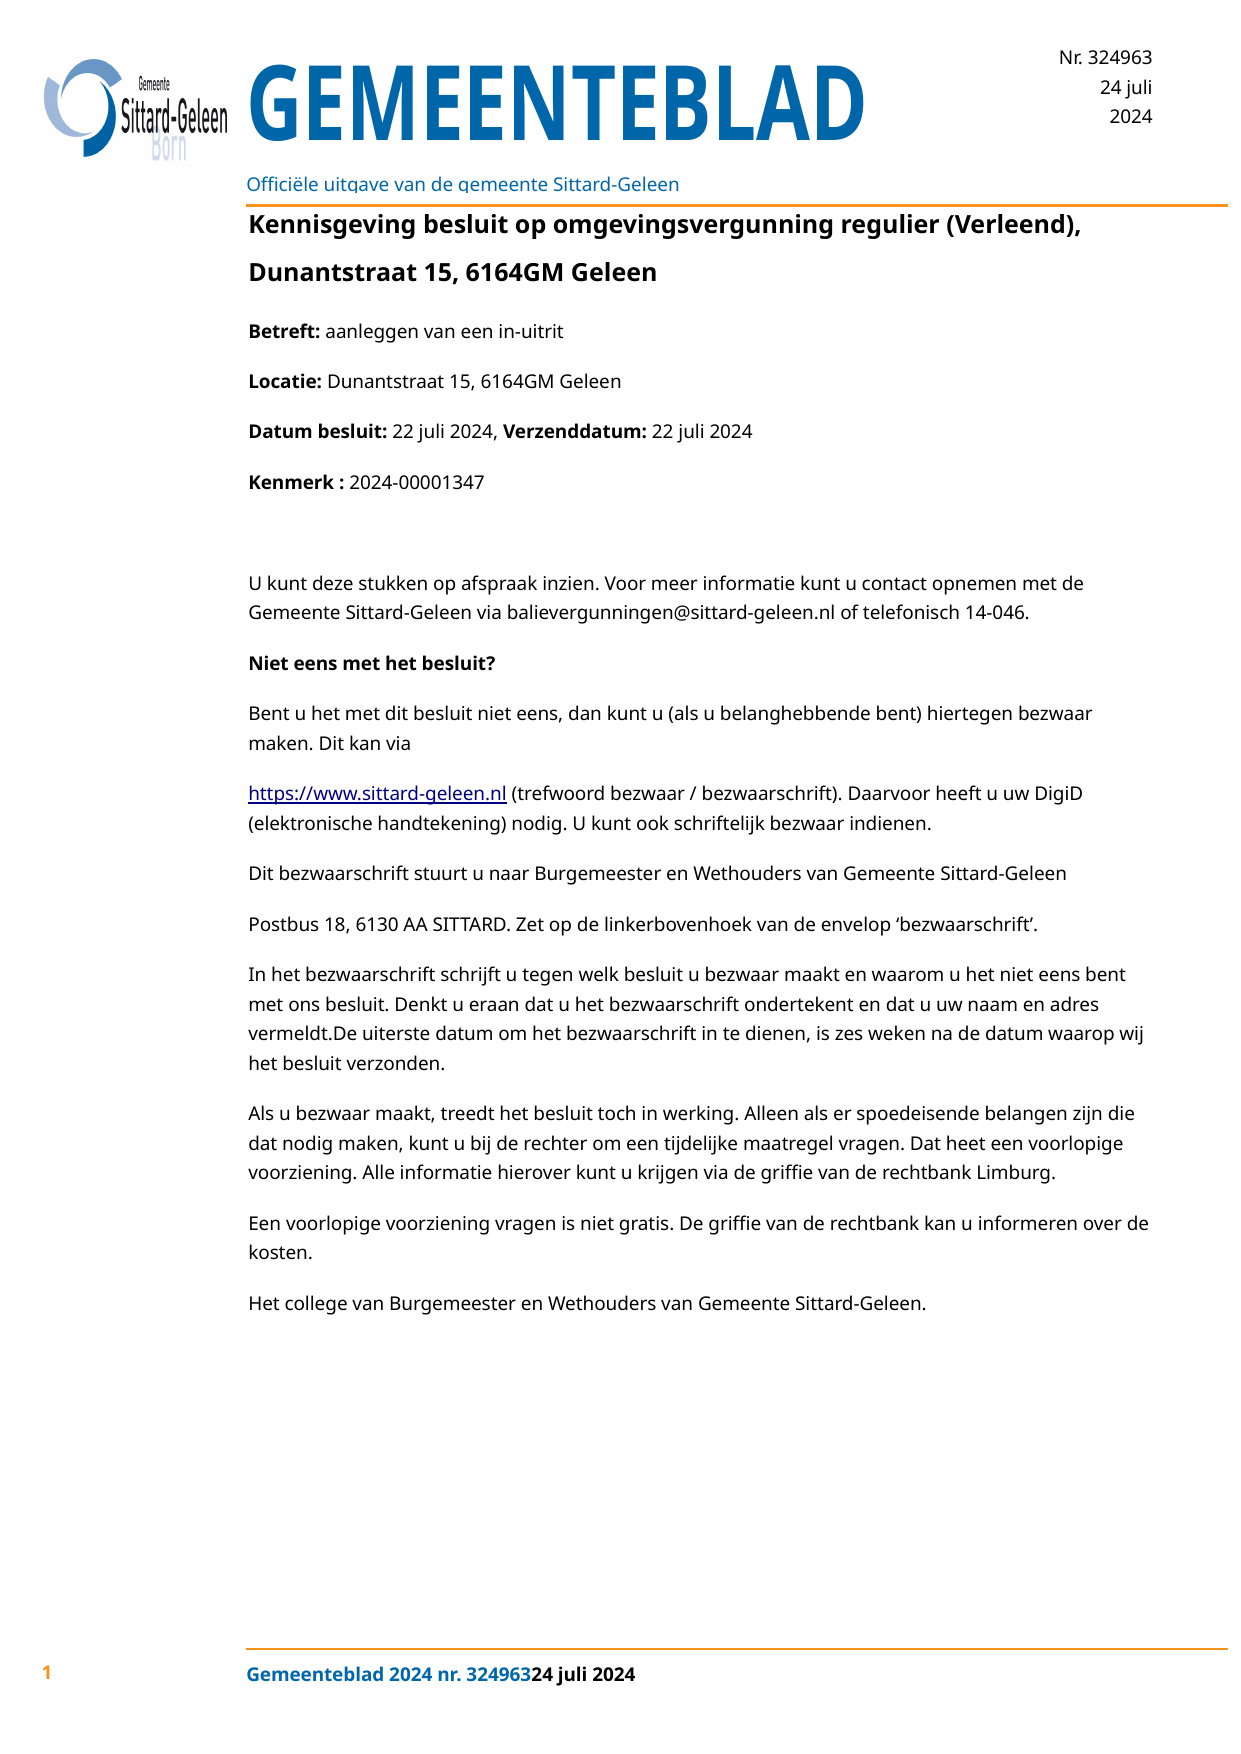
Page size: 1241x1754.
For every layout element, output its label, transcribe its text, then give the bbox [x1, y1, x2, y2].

text Kennisgeving besluit op omgevingsvergunning regulier (Verleend), Dunantstraat 15, 6164GM Geleen [248, 207, 1152, 288]
text Als u bezwaar maakt, treedt het besluit toch in werking. Alleen als er spoedeisende belangen zijn die dat nodig maken, kunt u bij de rechter om een tijdelijke maatregel vragen. Dat heet een voorlopige voorziening. Alle informatie hierover kunt u krijgen via de griffie van de rechtbank Limburg. [248, 1100, 1152, 1185]
text Dit bezwaarschrift stuurt u naar Burgemeester en Wethouders van Gemeente Sittard-Geleen [248, 860, 1152, 886]
text Het college van Burgemeester en Wethouders van Gemeente Sittard-Geleen. [248, 1290, 1152, 1316]
picture [41, 47, 231, 172]
text Kenmerk : 2024-00001347 [248, 469, 1152, 495]
text Niet eens met het besluit? [248, 650, 1152, 676]
text Locatie: Dunantstraat 15, 6164GM Geleen [248, 368, 1152, 394]
text U kunt deze stukken op afspraak inzien. Voor meer informatie kunt u contact opnemen met de Gemeente Sittard-Geleen via balievergunningen@sittard-geleen.nl of telefonisch 14-046. [248, 570, 1152, 625]
text Datum besluit: 22 juli 2024, Verzenddatum: 22 juli 2024 [248, 419, 1152, 444]
text In het bezwaarschrift schrijft u tegen welk besluit u bezwaar maakt en waarom u het niet eens bent met ons besluit. Denkt u eraan dat u het bezwaarschrift ondertekent en dat u uw naam en adres vermeldt.De uiterste datum om het bezwaarschrift in te dienen, is zes weken na de datum waarop wij het besluit verzonden. [248, 961, 1152, 1076]
text Betreft: aanleggen van een in-uitrit [248, 318, 1152, 344]
text Bent u het met dit besluit niet eens, dan kunt u (als u belanghebbende bent) hiertegen bezwaar maken. Dit kan via [248, 700, 1152, 756]
text https://www.sittard-geleen.nl (trefwoord bezwaar / bezwaarschrift). Daarvoor heeft u uw DigiD (elektronische handtekening) nodig. U kunt ook schriftelijk bezwaar indienen. [248, 780, 1152, 836]
text Een voorlopige voorziening vragen is niet gratis. De griffie van de rechtbank kan u informeren over de kosten. [248, 1210, 1152, 1265]
text Postbus 18, 6130 AA SITTARD. Zet op de linkerbovenhoek van de envelop ‘bezwaarschrift’. [248, 911, 1152, 937]
